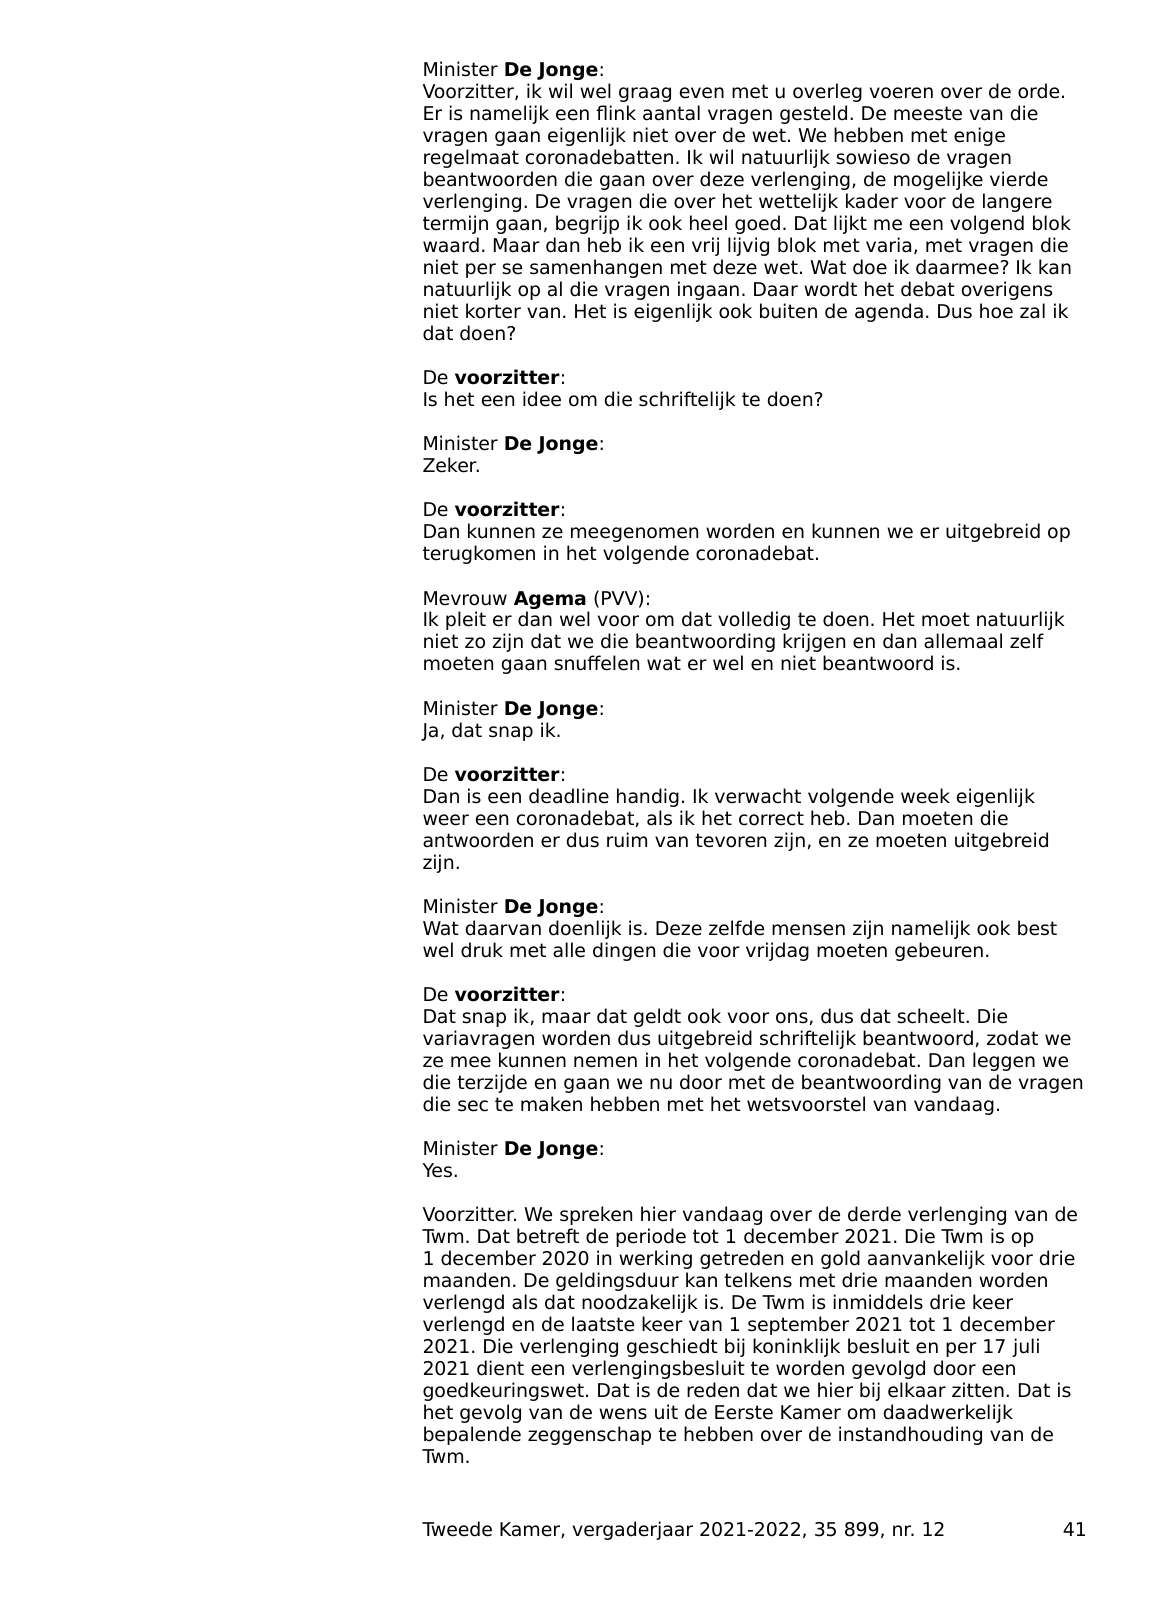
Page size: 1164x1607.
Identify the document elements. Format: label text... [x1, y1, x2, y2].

text Mevrouw Agema (PVV): [422, 587, 1087, 609]
text Minister De Jonge: [422, 896, 1087, 918]
text Minister De Jonge: [422, 59, 1087, 81]
text Dat snap ik, maar dat geldt ook voor ons, dus dat scheelt. Die variavragen worden dus uitgebreid schriftelijk beantwoord, zodat we ze mee kunnen nemen in het volgende coronadebat. Dan leggen we die terzijde en gaan we nu door met de beantwoording van de vragen die sec te maken hebben met het wetsvoorstel van vandaag. [422, 1006, 1087, 1116]
text Voorzitter, ik wil wel graag even met u overleg voeren over de orde. Er is namelijk een flink aantal vragen gesteld. De meeste van die vragen gaan eigenlijk niet over de wet. We hebben met enige regelmaat coronadebatten. Ik wil natuurlijk sowieso de vragen beantwoorden die gaan over deze verlenging, de mogelijke vierde verlenging. De vragen die over het wettelijk kader voor de langere termijn gaan, begrijp ik ook heel goed. Dat lijkt me een volgend blok waard. Maar dan heb ik een vrij lijvig blok met varia, met vragen die niet per se samenhangen met deze wet. Wat doe ik daarmee? Ik kan natuurlijk op al die vragen ingaan. Daar wordt het debat overigens niet korter van. Het is eigenlijk ook buiten de agenda. Dus hoe zal ik dat doen? [422, 81, 1087, 345]
text Dan is een deadline handig. Ik verwacht volgende week eigenlijk weer een coronadebat, als ik het correct heb. Dan moeten die antwoorden er dus ruim van tevoren zijn, en ze moeten uitgebreid zijn. [422, 786, 1087, 873]
text Ik pleit er dan wel voor om dat volledig te doen. Het moet natuurlijk niet zo zijn dat we die beantwoording krijgen en dan allemaal zelf moeten gaan snuffelen wat er wel en niet beantwoord is. [422, 609, 1087, 675]
text De voorzitter: [422, 499, 1087, 521]
text De voorzitter: [422, 984, 1087, 1006]
text De voorzitter: [422, 764, 1087, 786]
text Minister De Jonge: [422, 433, 1087, 455]
text Zeker. [422, 455, 1087, 477]
text Voorzitter. We spreken hier vandaag over de derde verlenging van de Twm. Dat betreft de periode tot 1 december 2021. Die Twm is op 1 december 2020 in werking getreden en gold aanvankelijk voor drie maanden. De geldingsduur kan telkens met drie maanden worden verlengd als dat noodzakelijk is. De Twm is inmiddels drie keer verlengd en de laatste keer van 1 september 2021 tot 1 december 2021. Die verlenging geschiedt bij koninklijk besluit en per 17 juli 2021 dient een verlengingsbesluit te worden gevolgd door een goedkeuringswet. Dat is de reden dat we hier bij elkaar zitten. Dat is het gevolg van de wens uit de Eerste Kamer om daadwerkelijk bepalende zeggenschap te hebben over de instandhouding van de Twm. [422, 1204, 1087, 1468]
text Is het een idee om die schriftelijk te doen? [422, 389, 1087, 411]
text Dan kunnen ze meegenomen worden en kunnen we er uitgebreid op terugkomen in het volgende coronadebat. [422, 521, 1087, 565]
text Minister De Jonge: [422, 1138, 1087, 1160]
text Wat daarvan doenlijk is. Deze zelfde mensen zijn namelijk ook best wel druk met alle dingen die voor vrijdag moeten gebeuren. [422, 918, 1087, 962]
text Ja, dat snap ik. [422, 719, 1087, 741]
text De voorzitter: [422, 367, 1087, 389]
text Minister De Jonge: [422, 697, 1087, 719]
text Yes. [422, 1160, 1087, 1182]
